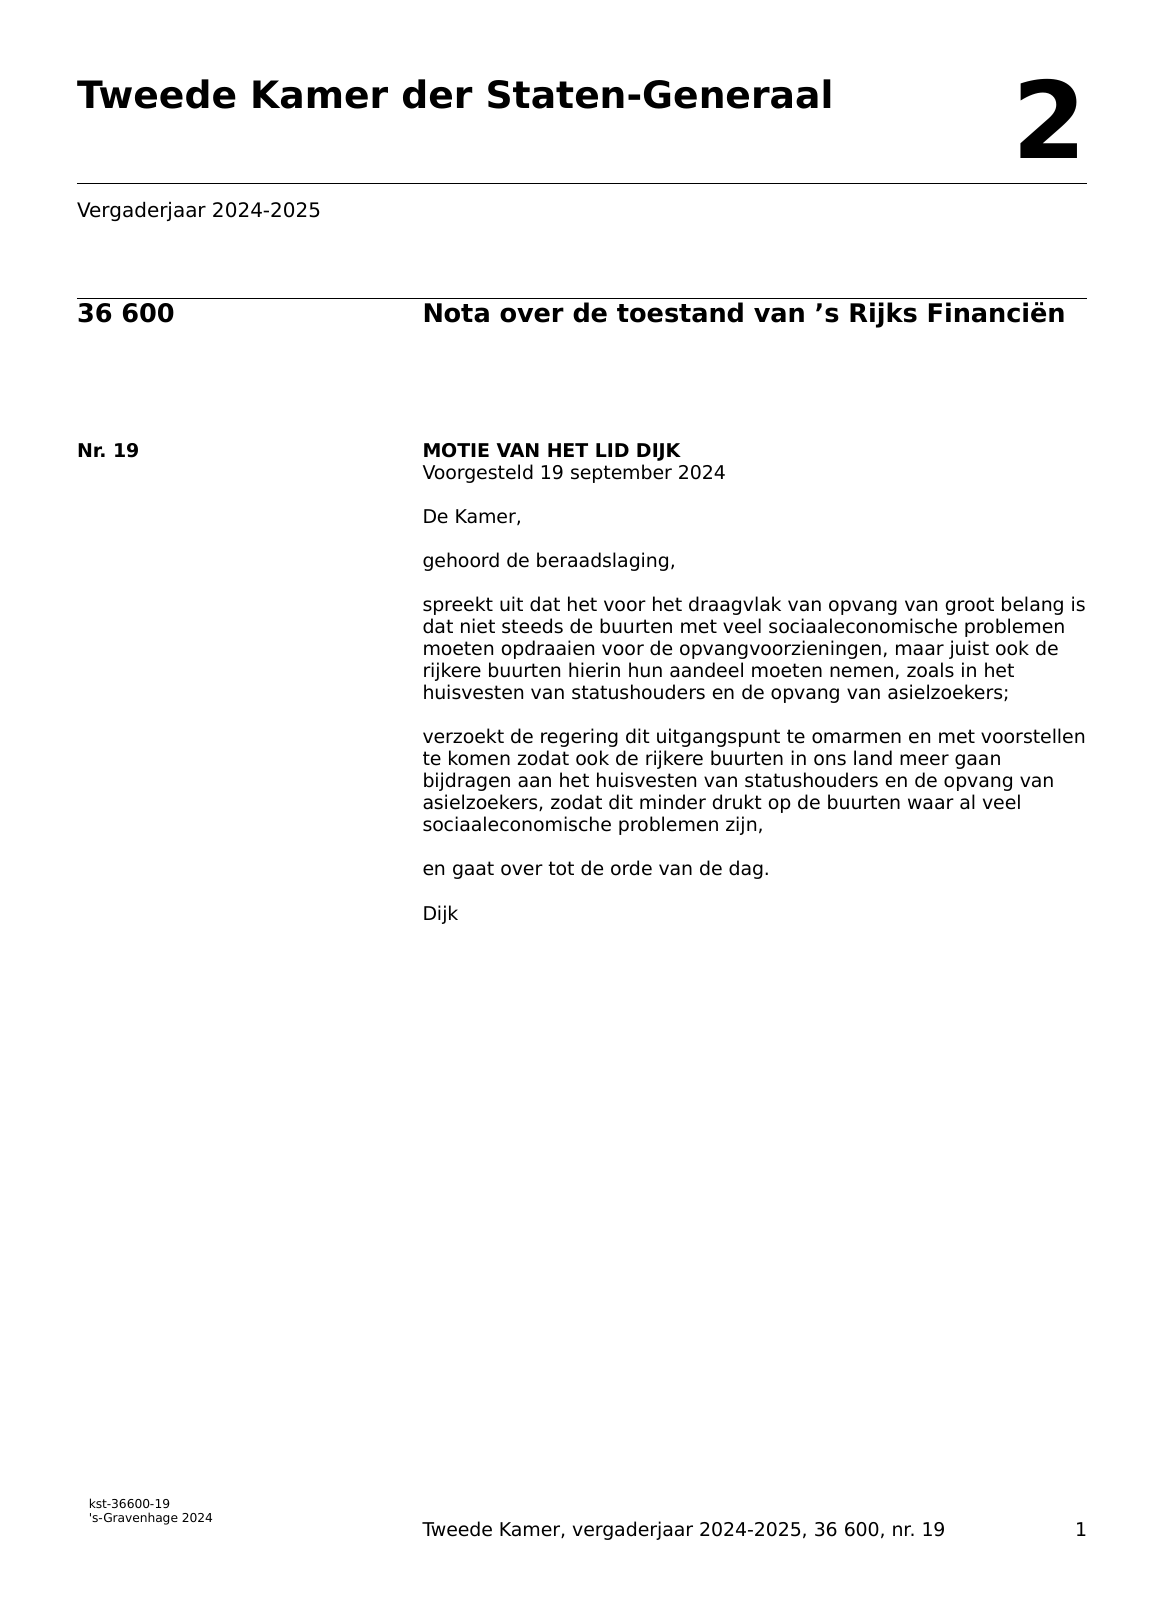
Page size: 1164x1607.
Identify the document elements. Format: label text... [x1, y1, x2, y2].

text verzoekt de regering dit uitgangspunt te omarmen en met voorstellen te komen zodat ook de rijkere buurten in ons land meer gaan bijdragen aan het huisvesten van statushouders en de opvang van asielzoekers, zodat dit minder drukt op de buurten waar al veel sociaaleconomische problemen zijn, [422, 726, 1087, 836]
text 's-Gravenhage 2024 [88, 1511, 323, 1525]
text spreekt uit dat het voor het draagvlak van opvang van groot belang is dat niet steeds de buurten met veel sociaaleconomische problemen moeten opdraaien voor de opvangvoorzieningen, maar juist ook de rijkere buurten hierin hun aandeel moeten nemen, zoals in het huisvesten van statushouders en de opvang van asielzoekers; [422, 594, 1087, 704]
text Voorgesteld 19 september 2024 [422, 462, 1087, 484]
text gehoord de beraadslaging, [422, 550, 1087, 572]
table_header Tweede Kamer der Staten-Generaal [77, 59, 886, 183]
subtitle Nr. 19 MOTIE VAN HET LID DIJK [77, 440, 1087, 462]
table_cell Vergaderjaar 2024-2025 [77, 184, 1087, 298]
subtitle 36 600 Nota over de toestand van ’s Rijks Financiën [77, 299, 1087, 329]
text kst-36600-19 [88, 1497, 323, 1511]
text De Kamer, [422, 506, 1087, 528]
text en gaat over tot de orde van de dag. [422, 858, 1087, 880]
table_header 2 [886, 59, 1087, 183]
text Dijk [422, 902, 1087, 924]
